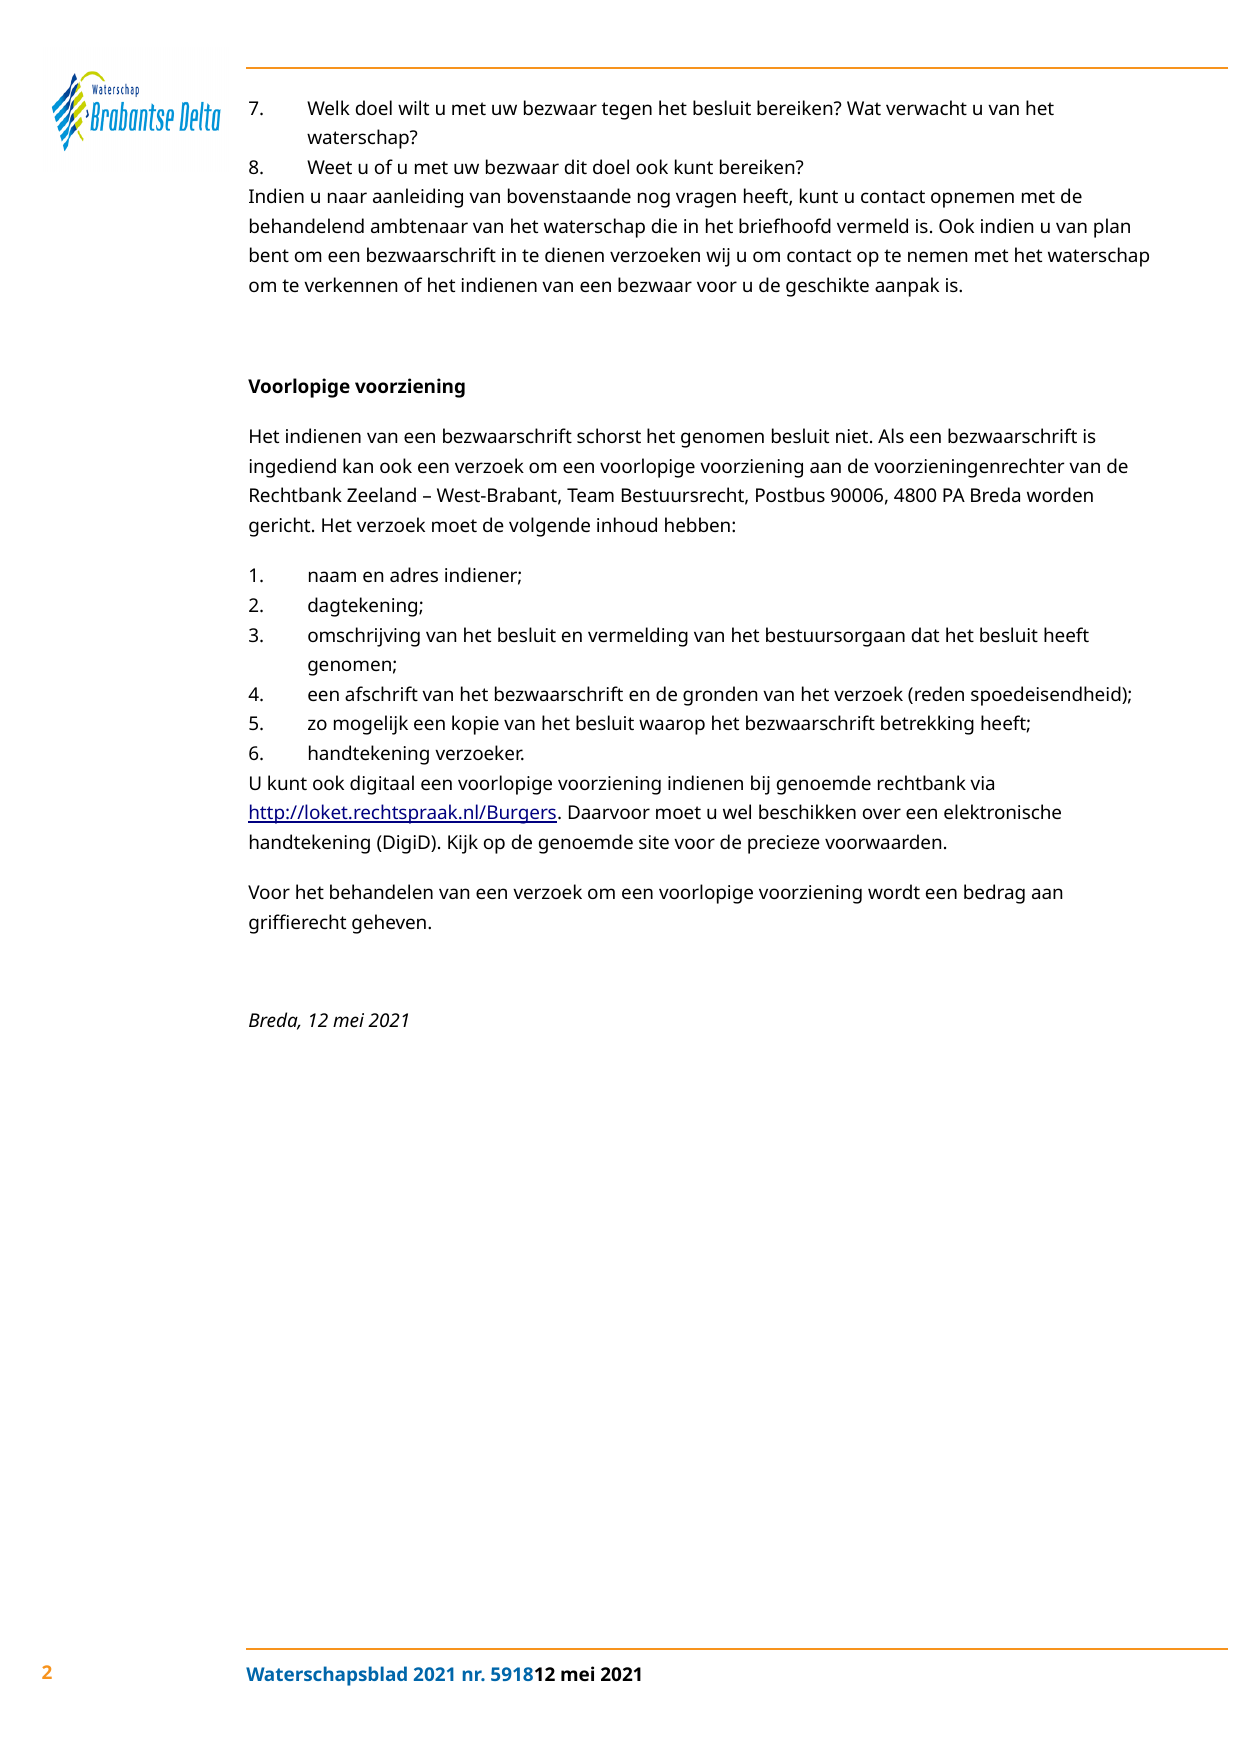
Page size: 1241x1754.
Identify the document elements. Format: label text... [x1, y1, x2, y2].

list handtekening verzoeker. [248, 740, 1152, 766]
text Het indienen van een bezwaarschrift schorst het genomen besluit niet. Als een bezwaarschrift is ingediend kan ook een verzoek om een voorlopige voorziening aan de voorzieningenrechter van de Rechtbank Zeeland – West-Brabant, Team Bestuursrecht, Postbus 90006, 4800 PA Breda worden gericht. Het verzoek moet de volgende inhoud hebben: [248, 423, 1152, 538]
list een afschrift van het bezwaarschrift en de gronden van het verzoek (reden spoedeisendheid); [248, 681, 1152, 707]
text Breda, 12 mei 2021 [248, 1007, 1152, 1033]
list zo mogelijk een kopie van het besluit waarop het bezwaarschrift betrekking heeft; [248, 711, 1152, 736]
list Weet u of u met uw bezwaar dit doel ook kunt bereiken? [248, 154, 1152, 180]
text Voorlopige voorziening [248, 373, 1152, 399]
text Indien u naar aanleiding van bovenstaande nog vragen heeft, kunt u contact opnemen met de behandelend ambtenaar van het waterschap die in het briefhoofd vermeld is. Ook indien u van plan bent om een bezwaarschrift in te dienen verzoeken wij u om contact op te nemen met het waterschap om te verkennen of het indienen van een bezwaar voor u de geschikte aanpak is. [248, 183, 1152, 298]
list omschrijving van het besluit en vermelding van het bestuursorgaan dat het besluit heeft genomen; [248, 622, 1152, 677]
picture [41, 47, 231, 172]
list dagtekening; [248, 592, 1152, 618]
text U kunt ook digitaal een voorlopige voorziening indienen bij genoemde rechtbank via http://loket.rechtspraak.nl/Burgers. Daarvoor moet u wel beschikken over een elektronische handtekening (DigiD). Kijk op de genoemde site voor de precieze voorwaarden. [248, 770, 1152, 855]
list naam en adres indiener; [248, 563, 1152, 588]
list Welk doel wilt u met uw bezwaar tegen het besluit bereiken? Wat verwacht u van het waterschap? [248, 95, 1152, 150]
text Voor het behandelen van een verzoek om een voorlopige voorziening wordt een bedrag aan griffierecht geheven. [248, 879, 1152, 935]
